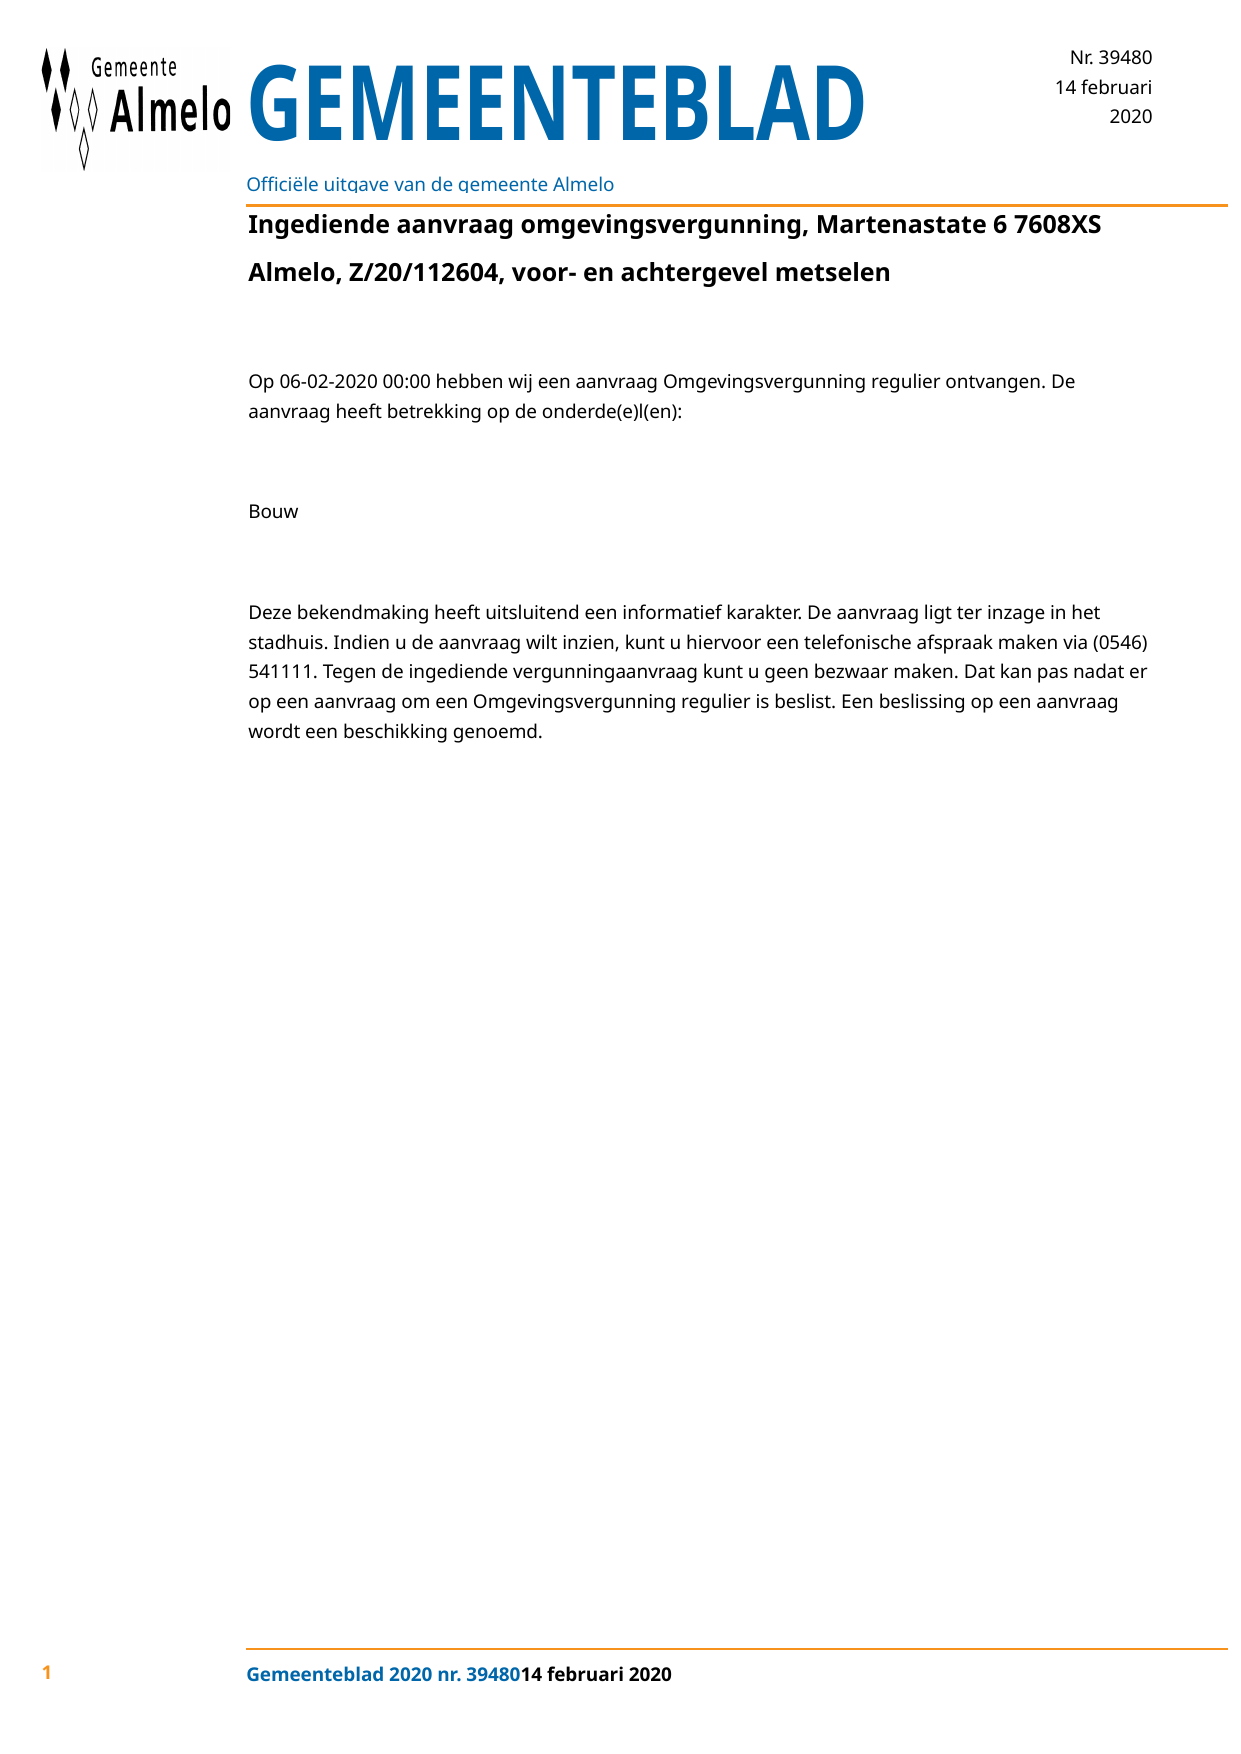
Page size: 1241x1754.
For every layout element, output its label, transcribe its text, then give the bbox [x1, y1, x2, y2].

text Deze bekendmaking heeft uitsluitend een informatief karakter. De aanvraag ligt ter inzage in het stadhuis. Indien u de aanvraag wilt inzien, kunt u hiervoor een telefonische afspraak maken via (0546) 541111. Tegen de ingediende vergunningaanvraag kunt u geen bezwaar maken. Dat kan pas nadat er op een aanvraag om een Omgevingsvergunning regulier is beslist. Een beslissing op een aanvraag wordt een beschikking genoemd. [248, 599, 1152, 744]
text Op 06-02-2020 00:00 hebben wij een aanvraag Omgevingsvergunning regulier ontvangen. De aanvraag heeft betrekking op de onderde(e)l(en): [248, 368, 1152, 424]
picture [41, 47, 231, 172]
text Bouw [248, 499, 1152, 524]
text Ingediende aanvraag omgevingsvergunning, Martenastate 6 7608XS Almelo, Z/20/112604, voor- en achtergevel metselen [248, 207, 1152, 288]
